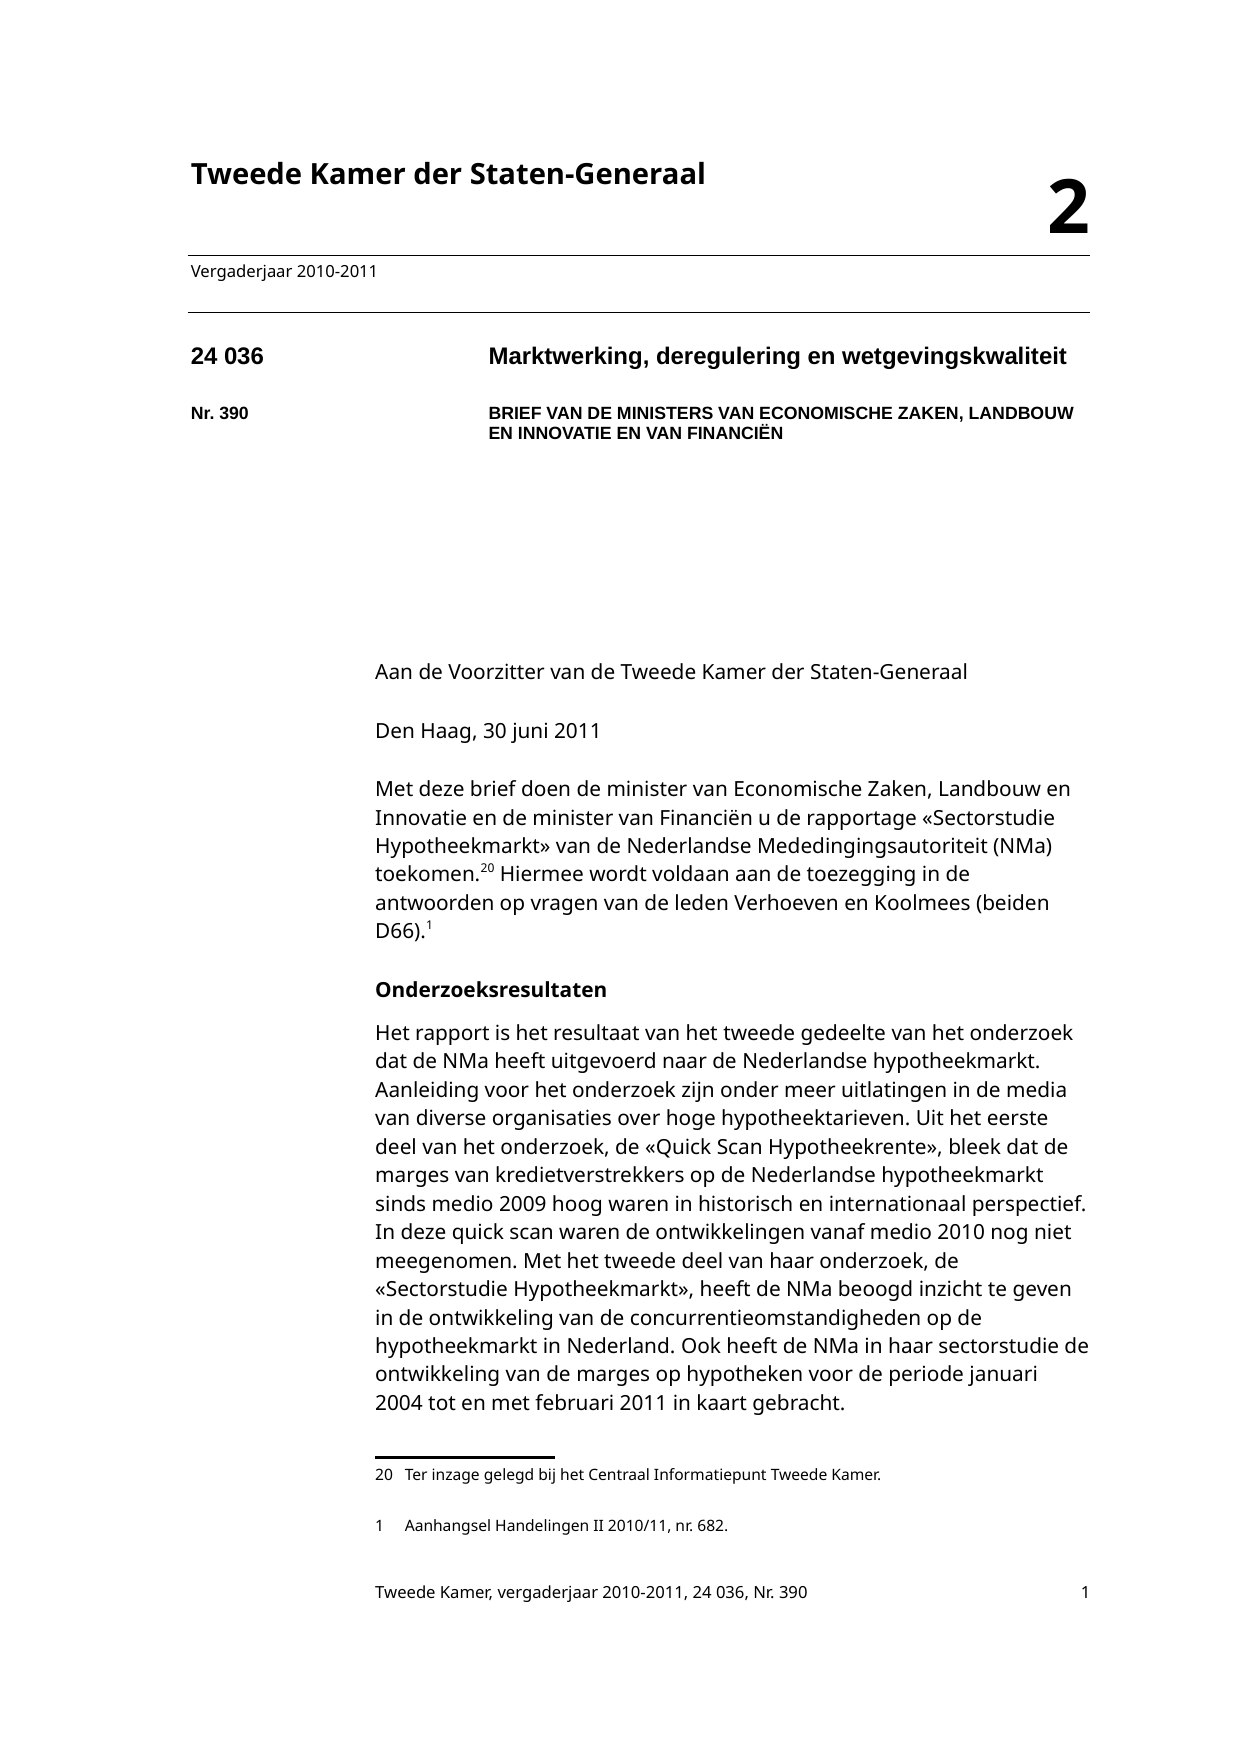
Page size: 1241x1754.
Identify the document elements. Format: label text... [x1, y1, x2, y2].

text Ter inzage gelegd bij het Centraal Informatiepunt Tweede Kamer. [375, 1449, 1090, 1478]
table_cell [188, 313, 485, 339]
text Met deze brief doen de minister van Economische Zaken, Landbouw en Innovatie en de minister van Financiën u de rapportage «Sectorstudie Hypotheekmarkt» van de Nederlandse Mededingingsautoriteit (NMa) toekomen. Hiermee wordt voldaan aan de toezegging in de antwoorden op vragen van de leden Verhoeven en Koolmees (beiden D66). [375, 774, 1090, 945]
text Onderzoeksresultaten [375, 975, 1090, 1003]
table_cell Marktwerking, deregulering en wetgevingskwaliteit [485, 339, 1090, 399]
table_header Tweede Kamer der Staten-Generaal [188, 150, 909, 255]
table_cell [485, 256, 1090, 312]
table_cell Vergaderjaar 2010-2011 [188, 256, 485, 312]
table_cell Nr. 390 [188, 399, 485, 539]
text Aanhangsel Handelingen II 2010/11, nr. 682. [375, 1508, 1090, 1536]
table_header 2 [910, 150, 1090, 255]
table_cell [485, 313, 1090, 339]
text Aan de Voorzitter van de Tweede Kamer der Staten-Generaal [375, 657, 1090, 686]
text Het rapport is het resultaat van het tweede gedeelte van het onderzoek dat de NMa heeft uitgevoerd naar de Nederlandse hypotheekmarkt. Aanleiding voor het onderzoek zijn onder meer uitlatingen in de media van diverse organisaties over hoge hypotheektarieven. Uit het eerste deel van het onderzoek, de «Quick Scan Hypotheekrente», bleek dat de marges van kredietverstrekkers op de Nederlandse hypotheekmarkt sinds medio 2009 hoog waren in historisch en internationaal perspectief. In deze quick scan waren de ontwikkelingen vanaf medio 2010 nog niet meegenomen. Met het tweede deel van haar onderzoek, de «Sectorstudie Hypotheekmarkt», heeft de NMa beoogd inzicht te geven in de ontwikkeling van de concurrentieomstandigheden op de hypotheekmarkt in Nederland. Ook heeft de NMa in haar sectorstudie de ontwikkeling van de marges op hypotheken voor de periode januari 2004 tot en met februari 2011 in kaart gebracht. [375, 1018, 1090, 1416]
table_cell BRIEF VAN DE MINISTERS VAN ECONOMISCHE ZAKEN, LANDBOUW EN INNOVATIE EN VAN FINANCIËN [485, 399, 1090, 539]
text Den Haag, 30 juni 2011 [375, 716, 1090, 744]
table_cell 24 036 [188, 339, 485, 399]
